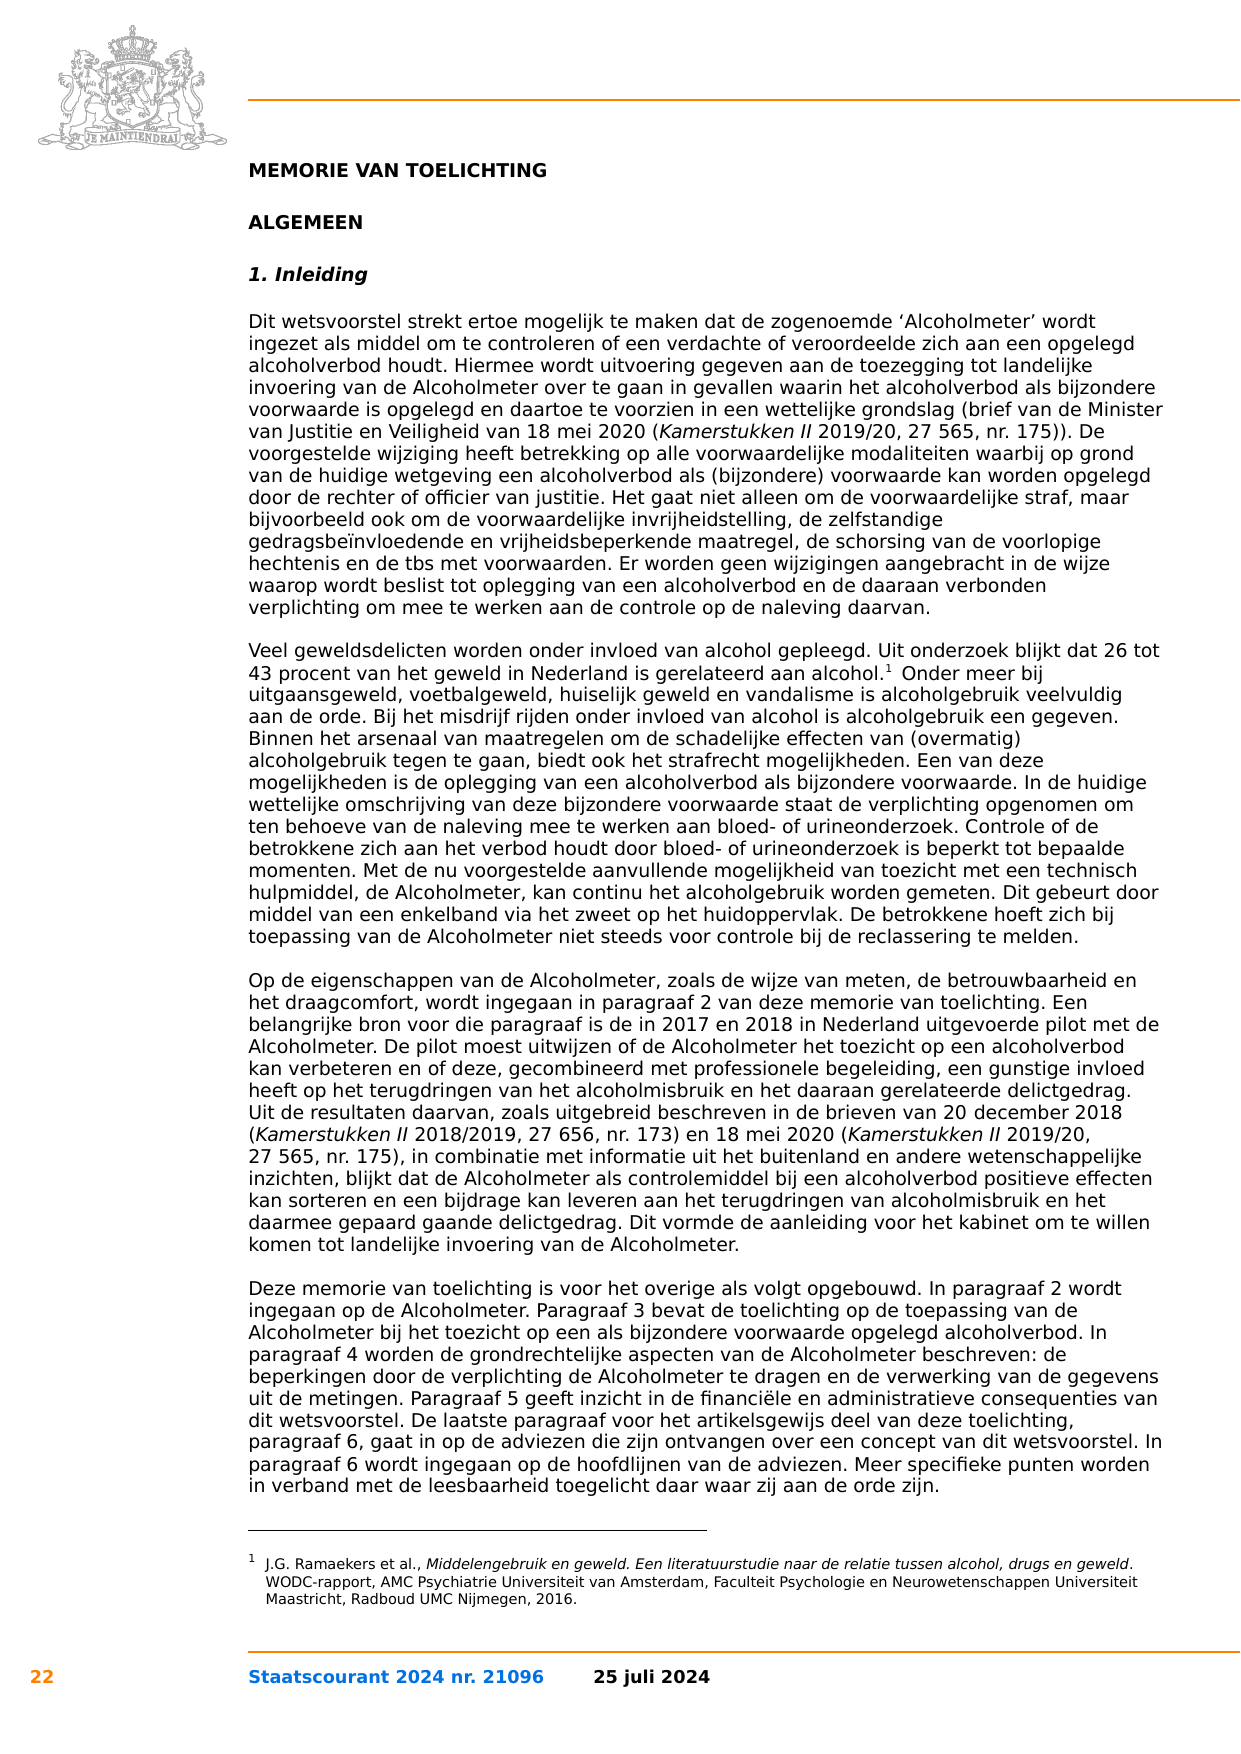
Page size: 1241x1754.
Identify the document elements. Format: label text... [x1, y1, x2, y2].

text Veel geweldsdelicten worden onder invloed van alcohol gepleegd. Uit onderzoek blijkt dat 26 tot 43 procent van het geweld in Nederland is gerelateerd aan alcohol. Onder meer bij uitgaansgeweld, voetbalgeweld, huiselijk geweld en vandalisme is alcoholgebruik veelvuldig aan de orde. Bij het misdrijf rijden onder invloed van alcohol is alcoholgebruik een gegeven. Binnen het arsenaal van maatregelen om de schadelijke effecten van (overmatig) alcoholgebruik tegen te gaan, biedt ook het strafrecht mogelijkheden. Een van deze mogelijkheden is de oplegging van een alcoholverbod als bijzondere voorwaarde. In de huidige wettelijke omschrijving van deze bijzondere voorwaarde staat de verplichting opgenomen om ten behoeve van de naleving mee te werken aan bloed- of urineonderzoek. Controle of de betrokkene zich aan het verbod houdt door bloed- of urineonderzoek is beperkt tot bepaalde momenten. Met de nu voorgestelde aanvullende mogelijkheid van toezicht met een technisch hulpmiddel, de Alcoholmeter, kan continu het alcoholgebruik worden gemeten. Dit gebeurt door middel van een enkelband via het zweet op het huidoppervlak. De betrokkene hoeft zich bij toepassing van de Alcoholmeter niet steeds voor controle bij de reclassering te melden. [248, 640, 1163, 948]
subtitle 1. Inleiding [248, 264, 1163, 286]
text Op de eigenschappen van de Alcoholmeter, zoals de wijze van meten, de betrouwbaarheid en het draagcomfort, wordt ingegaan in paragraaf 2 van deze memorie van toelichting. Een belangrijke bron voor die paragraaf is de in 2017 en 2018 in Nederland uitgevoerde pilot met de Alcoholmeter. De pilot moest uitwijzen of de Alcoholmeter het toezicht op een alcoholverbod kan verbeteren en of deze, gecombineerd met professionele begeleiding, een gunstige invloed heeft op het terugdringen van het alcoholmisbruik en het daaraan gerelateerde delictgedrag. Uit de resultaten daarvan, zoals uitgebreid beschreven in de brieven van 20 december 2018 (Kamerstukken II 2018/2019, 27 656, nr. 173) en 18 mei 2020 (Kamerstukken II 2019/20, 27 565, nr. 175), in combinatie met informatie uit het buitenland en andere wetenschappelijke inzichten, blijkt dat de Alcoholmeter als controlemiddel bij een alcoholverbod positieve effecten kan sorteren en een bijdrage kan leveren aan het terugdringen van alcoholmisbruik en het daarmee gepaard gaande delictgedrag. Dit vormde de aanleiding voor het kabinet om te willen komen tot landelijke invoering van de Alcoholmeter. [248, 970, 1163, 1256]
text Deze memorie van toelichting is voor het overige als volgt opgebouwd. In paragraaf 2 wordt ingegaan op de Alcoholmeter. Paragraaf 3 bevat de toelichting op de toepassing van de Alcoholmeter bij het toezicht op een als bijzondere voorwaarde opgelegd alcoholverbod. In paragraaf 4 worden de grondrechtelijke aspecten van de Alcoholmeter beschreven: de beperkingen door de verplichting de Alcoholmeter te dragen en de verwerking van de gegevens uit de metingen. Paragraaf 5 geeft inzicht in de financiële en administratieve consequenties van dit wetsvoorstel. De laatste paragraaf voor het artikelsgewijs deel van deze toelichting, paragraaf 6, gaat in op de adviezen die zijn ontvangen over een concept van dit wetsvoorstel. In paragraaf 6 wordt ingegaan op de hoofdlijnen van de adviezen. Meer specifieke punten worden in verband met de leesbaarheid toegelicht daar waar zij aan de orde zijn. [248, 1278, 1163, 1497]
subtitle MEMORIE VAN TOELICHTING [248, 160, 1163, 182]
picture [38, 25, 227, 150]
text Dit wetsvoorstel strekt ertoe mogelijk te maken dat de zogenoemde ‘Alcoholmeter’ wordt ingezet als middel om te controleren of een verdachte of veroordeelde zich aan een opgelegd alcoholverbod houdt. Hiermee wordt uitvoering gegeven aan de toezegging tot landelijke invoering van de Alcoholmeter over te gaan in gevallen waarin het alcoholverbod als bijzondere voorwaarde is opgelegd en daartoe te voorzien in een wettelijke grondslag (brief van de Minister van Justitie en Veiligheid van 18 mei 2020 (Kamerstukken II 2019/20, 27 565, nr. 175)). De voorgestelde wijziging heeft betrekking op alle voorwaardelijke modaliteiten waarbij op grond van de huidige wetgeving een alcoholverbod als (bijzondere) voorwaarde kan worden opgelegd door de rechter of officier van justitie. Het gaat niet alleen om de voorwaardelijke straf, maar bijvoorbeeld ook om de voorwaardelijke invrijheidstelling, de zelfstandige gedragsbeïnvloedende en vrijheidsbeperkende maatregel, de schorsing van de voorlopige hechtenis en de tbs met voorwaarden. Er worden geen wijzigingen aangebracht in de wijze waarop wordt beslist tot oplegging van een alcoholverbod en de daaraan verbonden verplichting om mee te werken aan de controle op de naleving daarvan. [248, 311, 1163, 618]
text J.G. Ramaekers et al., Middelengebruik en geweld. Een literatuurstudie naar de relatie tussen alcohol, drugs en geweld. WODC-rapport, AMC Psychiatrie Universiteit van Amsterdam, Faculteit Psychologie en Neurowetenschappen Universiteit Maastricht, Radboud UMC Nijmegen, 2016. [248, 1552, 1163, 1608]
subtitle ALGEMEEN [248, 212, 1163, 234]
